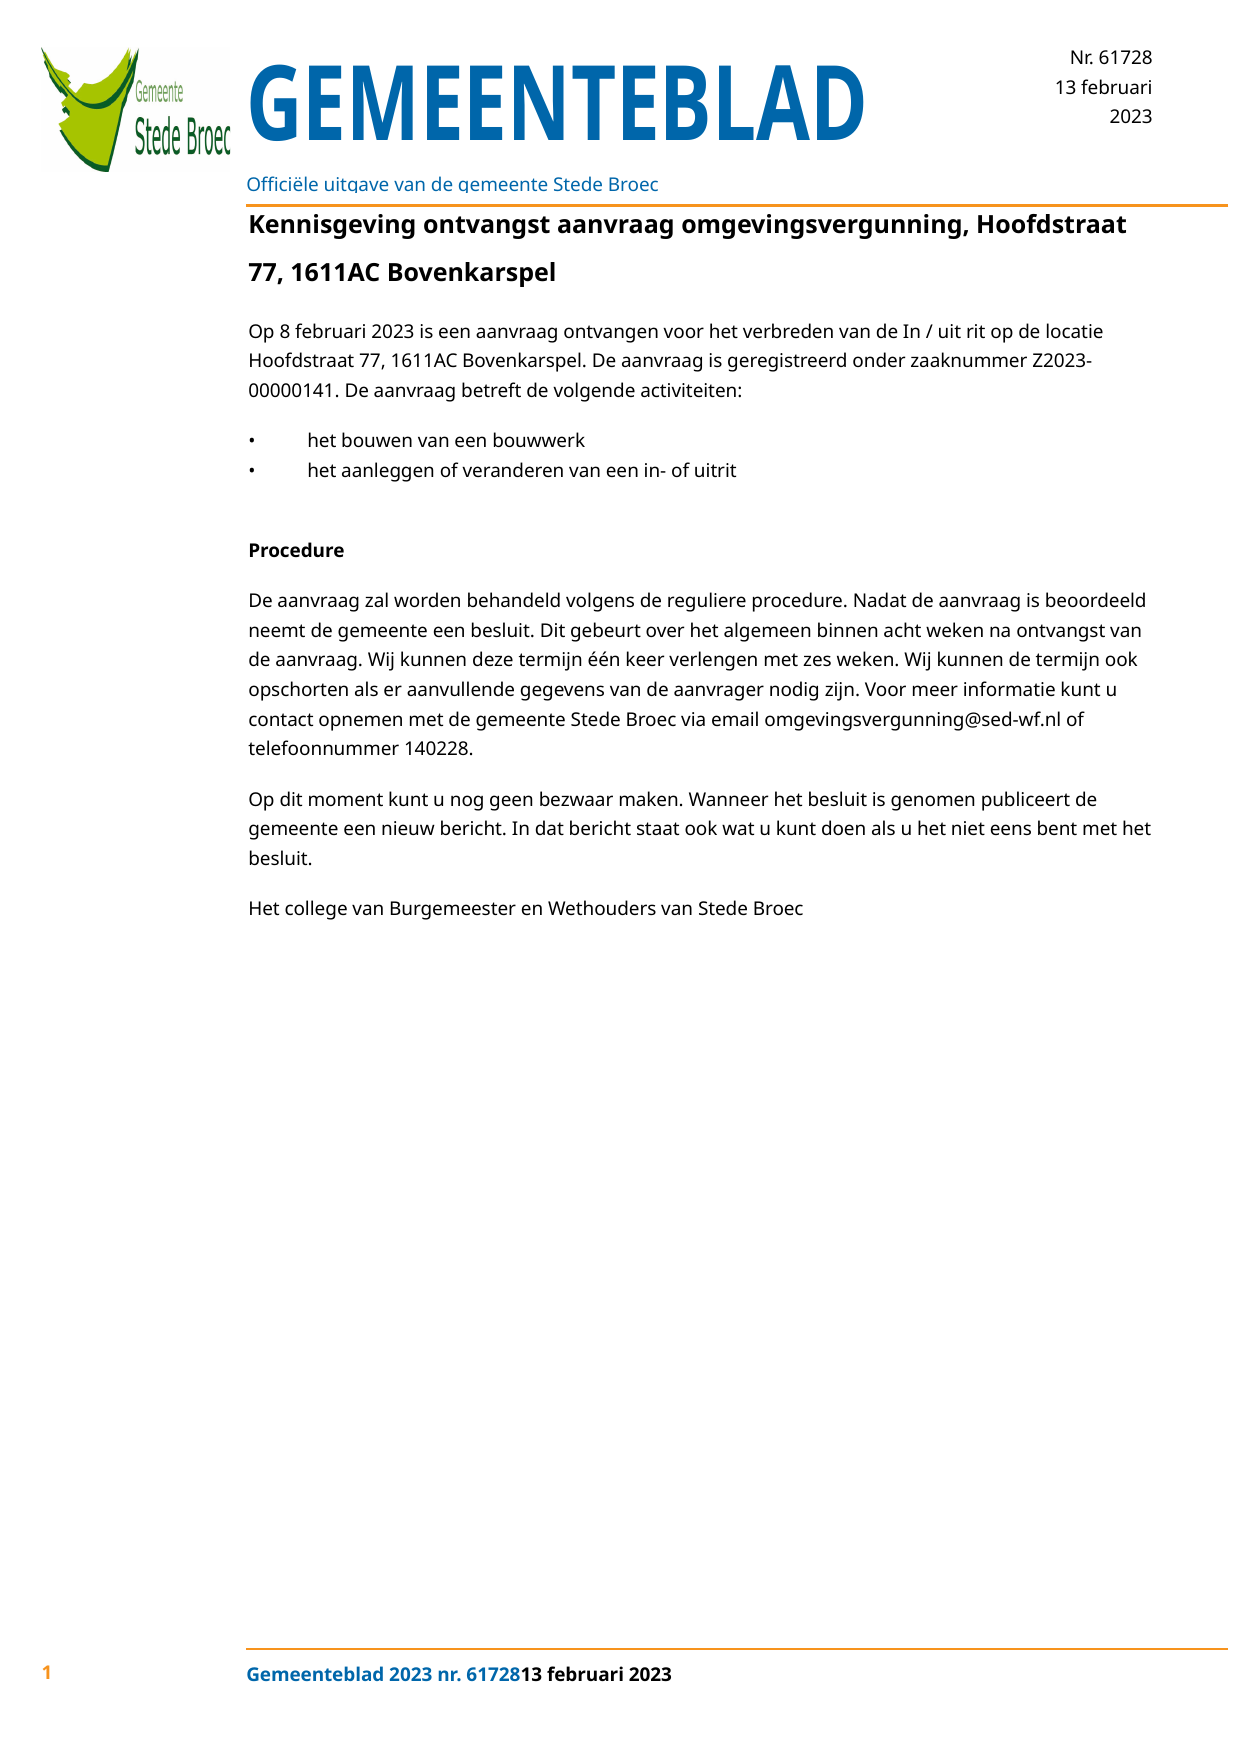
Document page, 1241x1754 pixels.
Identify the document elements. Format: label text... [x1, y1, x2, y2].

picture [41, 47, 231, 172]
text Het college van Burgemeester en Wethouders van Stede Broec [248, 895, 1152, 921]
text Op dit moment kunt u nog geen bezwaar maken. Wanneer het besluit is genomen publiceert de gemeente een nieuw bericht. In dat bericht staat ook wat u kunt doen als u het niet eens bent met het besluit. [248, 786, 1152, 871]
text Kennisgeving ontvangst aanvraag omgevingsvergunning, Hoofdstraat 77, 1611AC Bovenkarspel [248, 207, 1152, 288]
text De aanvraag zal worden behandeld volgens de reguliere procedure. Nadat de aanvraag is beoordeeld neemt de gemeente een besluit. Dit gebeurt over het algemeen binnen acht weken na ontvangst van de aanvraag. Wij kunnen deze termijn één keer verlengen met zes weken. Wij kunnen de termijn ook opschorten als er aanvullende gegevens van de aanvrager nodig zijn. Voor meer informatie kunt u contact opnemen met de gemeente Stede Broec via email omgevingsvergunning@sed-wf.nl of telefoonnummer 140228. [248, 587, 1152, 761]
list het aanleggen of veranderen van een in- of uitrit [248, 457, 1152, 483]
text Procedure [248, 537, 1152, 563]
text Op 8 februari 2023 is een aanvraag ontvangen voor het verbreden van de In / uit rit op de locatie Hoofdstraat 77, 1611AC Bovenkarspel. De aanvraag is geregistreerd onder zaaknummer Z2023-00000141. De aanvraag betreft de volgende activiteiten: [248, 318, 1152, 403]
list het bouwen van een bouwwerk [248, 427, 1152, 453]
